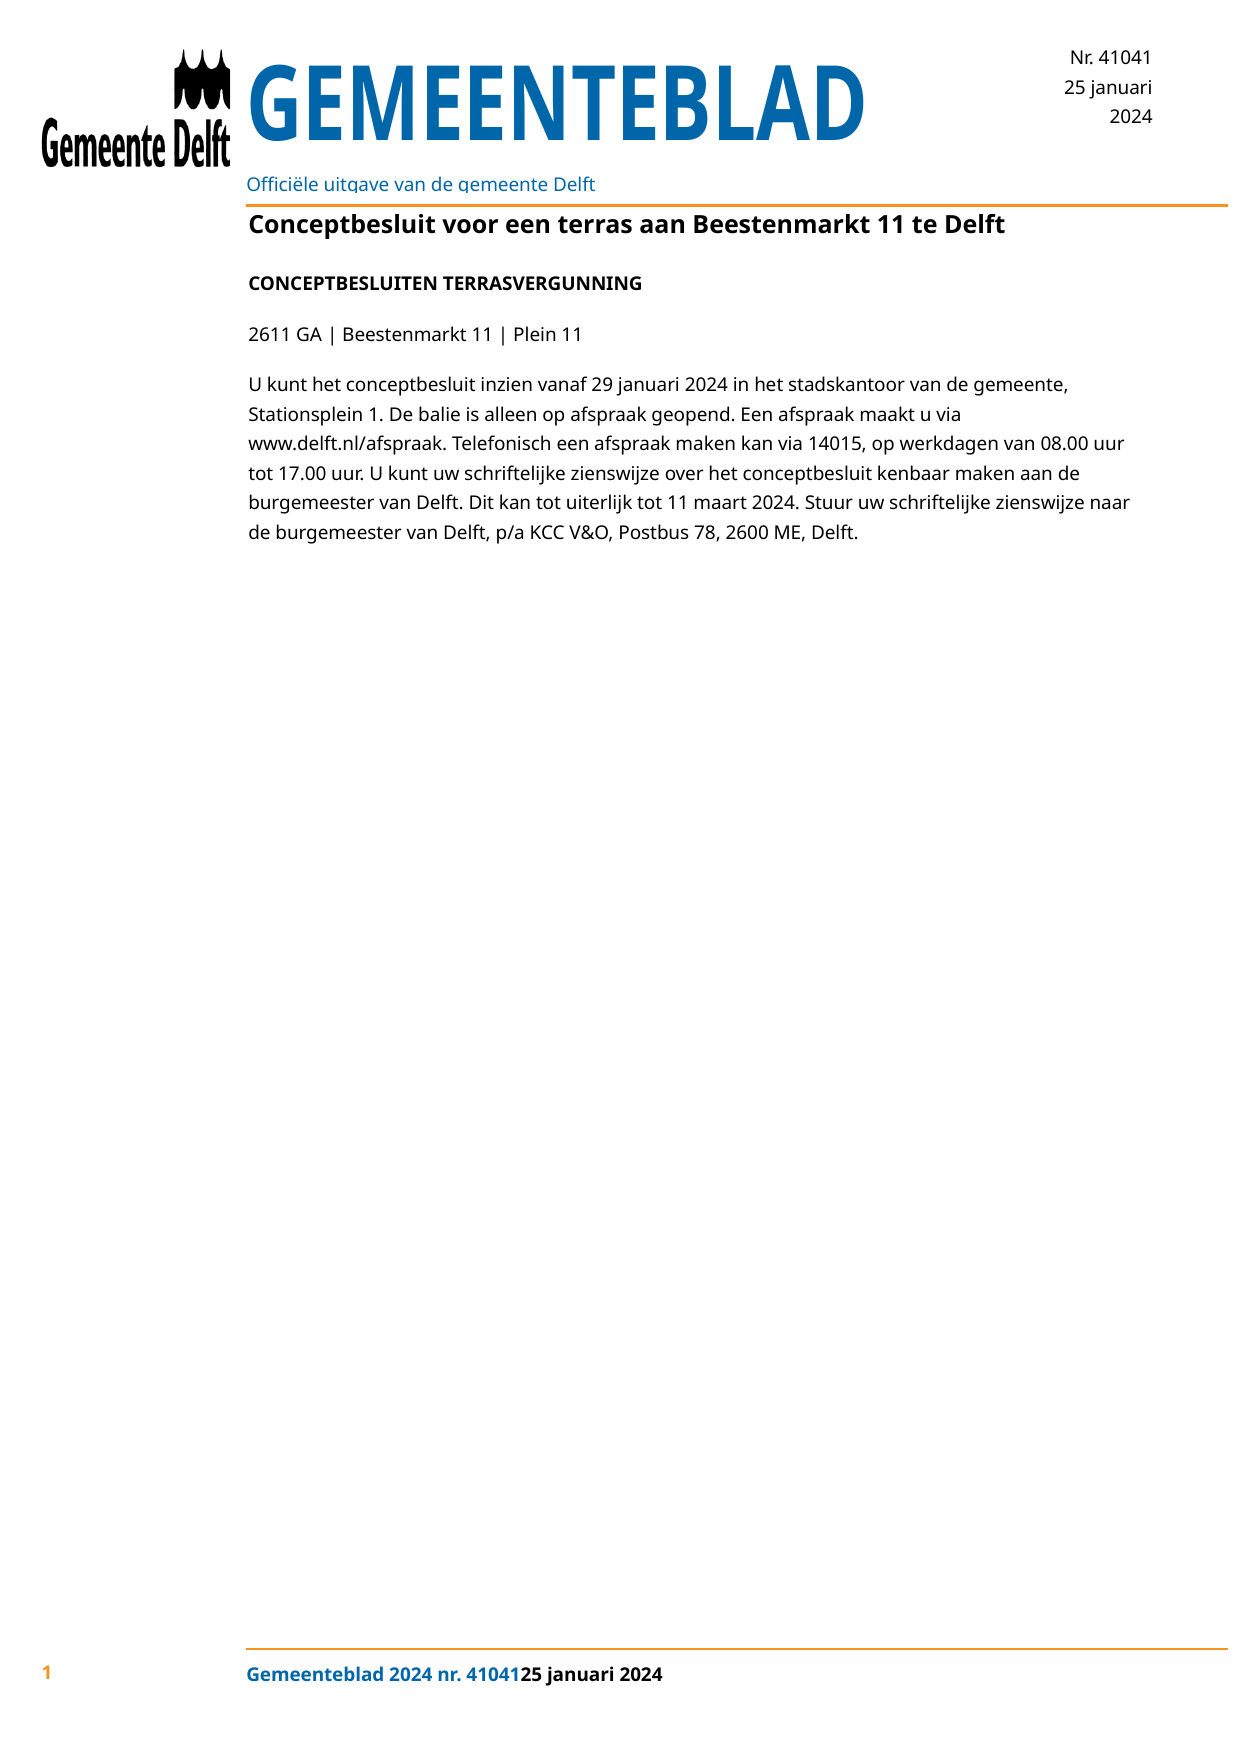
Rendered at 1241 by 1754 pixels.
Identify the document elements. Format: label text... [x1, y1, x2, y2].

picture [41, 47, 231, 172]
text U kunt het conceptbesluit inzien vanaf 29 januari 2024 in het stadskantoor van de gemeente, Stationsplein 1. De balie is alleen op afspraak geopend. Een afspraak maakt u via www.delft.nl/afspraak. Telefonisch een afspraak maken kan via 14015, op werkdagen van 08.00 uur tot 17.00 uur. U kunt uw schriftelijke zienswijze over het conceptbesluit kenbaar maken aan de burgemeester van Delft. Dit kan tot uiterlijk tot 11 maart 2024. Stuur uw schriftelijke zienswijze naar de burgemeester van Delft, p/a KCC V&O, Postbus 78, 2600 ME, Delft. [248, 371, 1152, 545]
text CONCEPTBESLUITEN TERRASVERGUNNING [248, 270, 1152, 296]
text 2611 GA | Beestenmarkt 11 | Plein 11 [248, 321, 1152, 346]
text Conceptbesluit voor een terras aan Beestenmarkt 11 te Delft [248, 207, 1152, 241]
